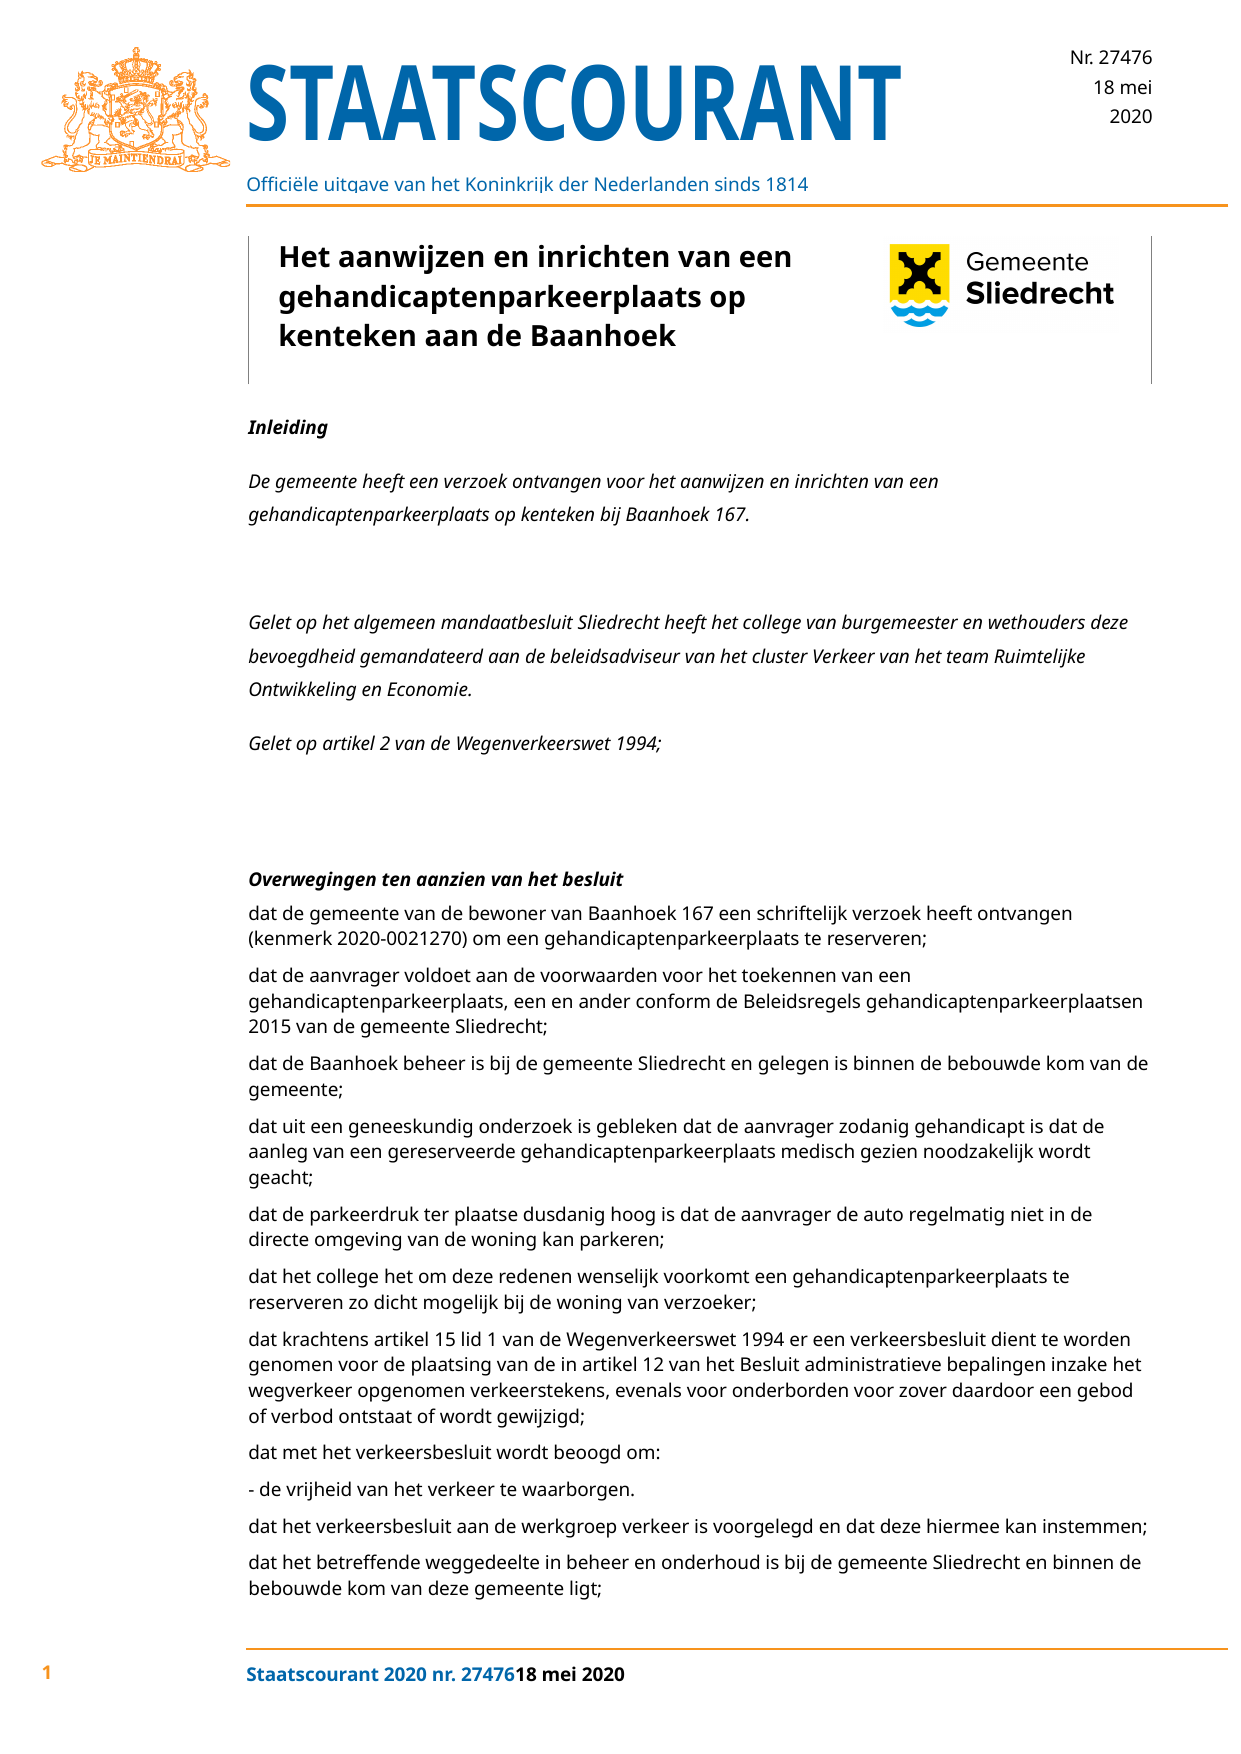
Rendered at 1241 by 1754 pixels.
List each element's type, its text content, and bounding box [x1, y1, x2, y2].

text dat uit een geneeskundig onderzoek is gebleken dat de aanvrager zodanig gehandicapt is dat de aanleg van een gereserveerde gehandicaptenparkeerplaats medisch gezien noodzakelijk wordt geacht; [248, 1113, 1152, 1190]
text dat krachtens artikel 15 lid 1 van de Wegenverkeerswet 1994 er een verkeersbesluit dient te worden genomen voor de plaatsing van de in artikel 12 van het Besluit administratieve bepalingen inzake het wegverkeer opgenomen verkeerstekens, evenals voor onderborden voor zover daardoor een gebod of verbod ontstaat of wordt gewijzigd; [248, 1326, 1152, 1429]
table_header [850, 333, 1151, 384]
table_header Het aanwijzen en inrichten van een gehandicaptenparkeerplaats op kenteken aan de Baanhoek [249, 236, 850, 384]
text dat de aanvrager voldoet aan de voorwaarden voor het toekennen van een gehandicaptenparkeerplaats, een en ander conform de Beleidsregels gehandicaptenparkeerplaatsen 2015 van de gemeente Sliedrecht; [248, 962, 1152, 1039]
picture [41, 47, 231, 172]
text dat het verkeersbesluit aan de werkgroep verkeer is voorgelegd en dat deze hiermee kan instemmen; [248, 1513, 1152, 1539]
table_header [850, 236, 882, 332]
text Overwegingen ten aanzien van het besluit [248, 866, 1152, 892]
text dat de Baanhoek beheer is bij de gemeente Sliedrecht en gelegen is binnen de bebouwde kom van de gemeente; [248, 1050, 1152, 1102]
table_header [1119, 236, 1151, 332]
text dat de gemeente van de bewoner van Baanhoek 167 een schriftelijk verzoek heeft ontvangen (kenmerk 2020-0021270) om een gehandicaptenparkeerplaats te reserveren; [248, 900, 1152, 951]
text Gelet op het algemeen mandaatbesluit Sliedrecht heeft het college van burgemeester en wethouders deze bevoegdheid gemandateerd aan de beleidsadviseur van het cluster Verkeer van het team Ruimtelijke Ontwikkeling en Economie. [248, 609, 1152, 702]
text Gelet op artikel 2 van de Wegenverkeerswet 1994; [248, 731, 1152, 756]
text - de vrijheid van het verkeer te waarborgen. [248, 1476, 1152, 1502]
text dat het college het om deze redenen wenselijk voorkomt een gehandicaptenparkeerplaats te reserveren zo dicht mogelijk bij de woning van verzoeker; [248, 1263, 1152, 1315]
text dat met het verkeersbesluit wordt beoogd om: [248, 1439, 1152, 1465]
text De gemeente heeft een verzoek ontvangen voor het aanwijzen en inrichten van een gehandicaptenparkeerplaats op kenteken bij Baanhoek 167. [248, 468, 1152, 527]
text Inleiding [248, 414, 1152, 440]
text dat het betreffende weggedeelte in beheer en onderhoud is bij de gemeente Sliedrecht en binnen de bebouwde kom van deze gemeente ligt; [248, 1549, 1152, 1601]
picture [882, 236, 1119, 333]
text dat de parkeerdruk ter plaatse dusdanig hoog is dat de aanvrager de auto regelmatig niet in de directe omgeving van de woning kan parkeren; [248, 1201, 1152, 1252]
